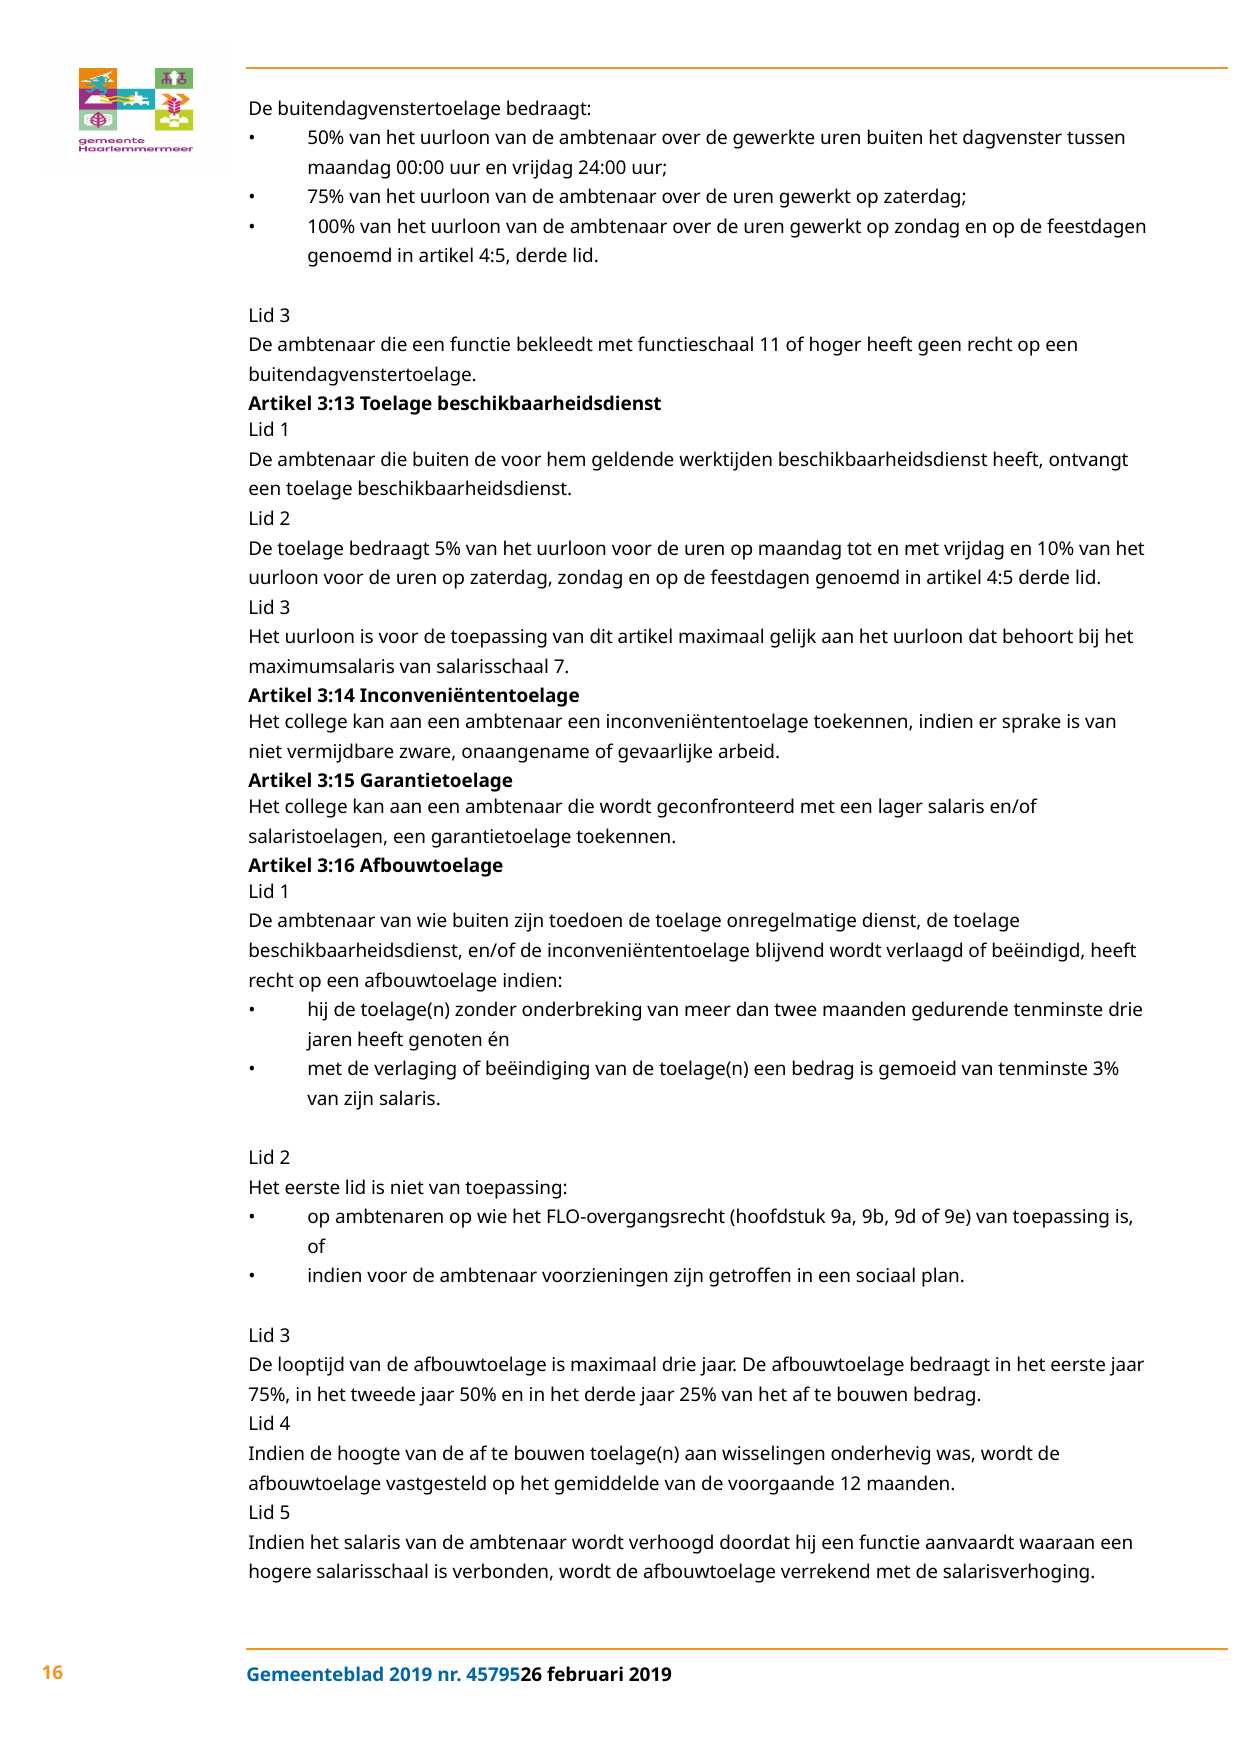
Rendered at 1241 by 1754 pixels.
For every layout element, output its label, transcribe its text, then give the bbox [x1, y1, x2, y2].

list met de verlaging of beëindiging van de toelage(n) een bedrag is gemoeid van tenminste 3% van zijn salaris. [248, 1056, 1152, 1111]
picture [41, 47, 231, 172]
text Lid 1 [248, 878, 1152, 904]
text Artikel 3:14 Inconveniëntentoelage [248, 683, 1152, 708]
text Lid 1 [248, 416, 1152, 442]
text Lid 3 [248, 594, 1152, 619]
text Lid 3 [248, 1322, 1152, 1348]
text De buitendagvenstertoelage bedraagt: [248, 95, 1152, 121]
text Lid 2 [248, 505, 1152, 531]
text Het uurloon is voor de toepassing van dit artikel maximaal gelijk aan het uurloon dat behoort bij het maximumsalaris van salarisschaal 7. [248, 623, 1152, 679]
text Het college kan aan een ambtenaar een inconveniëntentoelage toekennen, indien er sprake is van niet vermijdbare zware, onaangename of gevaarlijke arbeid. [248, 708, 1152, 764]
text Lid 3 [248, 302, 1152, 328]
text Lid 2 [248, 1144, 1152, 1170]
text Artikel 3:16 Afbouwtoelage [248, 852, 1152, 878]
text Indien het salaris van de ambtenaar wordt verhoogd doordat hij een functie aanvaardt waaraan een hogere salarisschaal is verbonden, wordt de afbouwtoelage verrekend met de salarisverhoging. [248, 1529, 1152, 1584]
text Artikel 3:15 Garantietoelage [248, 767, 1152, 793]
list 50% van het uurloon van de ambtenaar over de gewerkte uren buiten het dagvenster tussen maandag 00:00 uur en vrijdag 24:00 uur; [248, 124, 1152, 180]
text De ambtenaar die een functie bekleedt met functieschaal 11 of hoger heeft geen recht op een buitendagvenstertoelage. [248, 331, 1152, 387]
text Artikel 3:13 Toelage beschikbaarheidsdienst [248, 391, 1152, 416]
text De ambtenaar die buiten de voor hem geldende werktijden beschikbaarheidsdienst heeft, ontvangt een toelage beschikbaarheidsdienst. [248, 446, 1152, 501]
text Het college kan aan een ambtenaar die wordt geconfronteerd met een lager salaris en/of salaristoelagen, een garantietoelage toekennen. [248, 793, 1152, 848]
text Lid 4 [248, 1411, 1152, 1436]
text Het eerste lid is niet van toepassing: [248, 1174, 1152, 1200]
text Lid 5 [248, 1499, 1152, 1525]
list op ambtenaren op wie het FLO-overgangsrecht (hoofdstuk 9a, 9b, 9d of 9e) van toepassing is, of [248, 1203, 1152, 1259]
list indien voor de ambtenaar voorzieningen zijn getroffen in een sociaal plan. [248, 1263, 1152, 1288]
list 75% van het uurloon van de ambtenaar over de uren gewerkt op zaterdag; [248, 183, 1152, 209]
text De toelage bedraagt 5% van het uurloon voor de uren op maandag tot en met vrijdag en 10% van het uurloon voor de uren op zaterdag, zondag en op de feestdagen genoemd in artikel 4:5 derde lid. [248, 535, 1152, 590]
text Indien de hoogte van de af te bouwen toelage(n) aan wisselingen onderhevig was, wordt de afbouwtoelage vastgesteld op het gemiddelde van de voorgaande 12 maanden. [248, 1440, 1152, 1496]
text De looptijd van de afbouwtoelage is maximaal drie jaar. De afbouwtoelage bedraagt in het eerste jaar 75%, in het tweede jaar 50% en in het derde jaar 25% van het af te bouwen bedrag. [248, 1351, 1152, 1407]
text De ambtenaar van wie buiten zijn toedoen de toelage onregelmatige dienst, de toelage beschikbaarheidsdienst, en/of de inconveniëntentoelage blijvend wordt verlaagd of beëindigd, heeft recht op een afbouwtoelage indien: [248, 908, 1152, 993]
list 100% van het uurloon van de ambtenaar over de uren gewerkt op zondag en op de feestdagen genoemd in artikel 4:5, derde lid. [248, 213, 1152, 268]
list hij de toelage(n) zonder onderbreking van meer dan twee maanden gedurende tenminste drie jaren heeft genoten én [248, 996, 1152, 1052]
